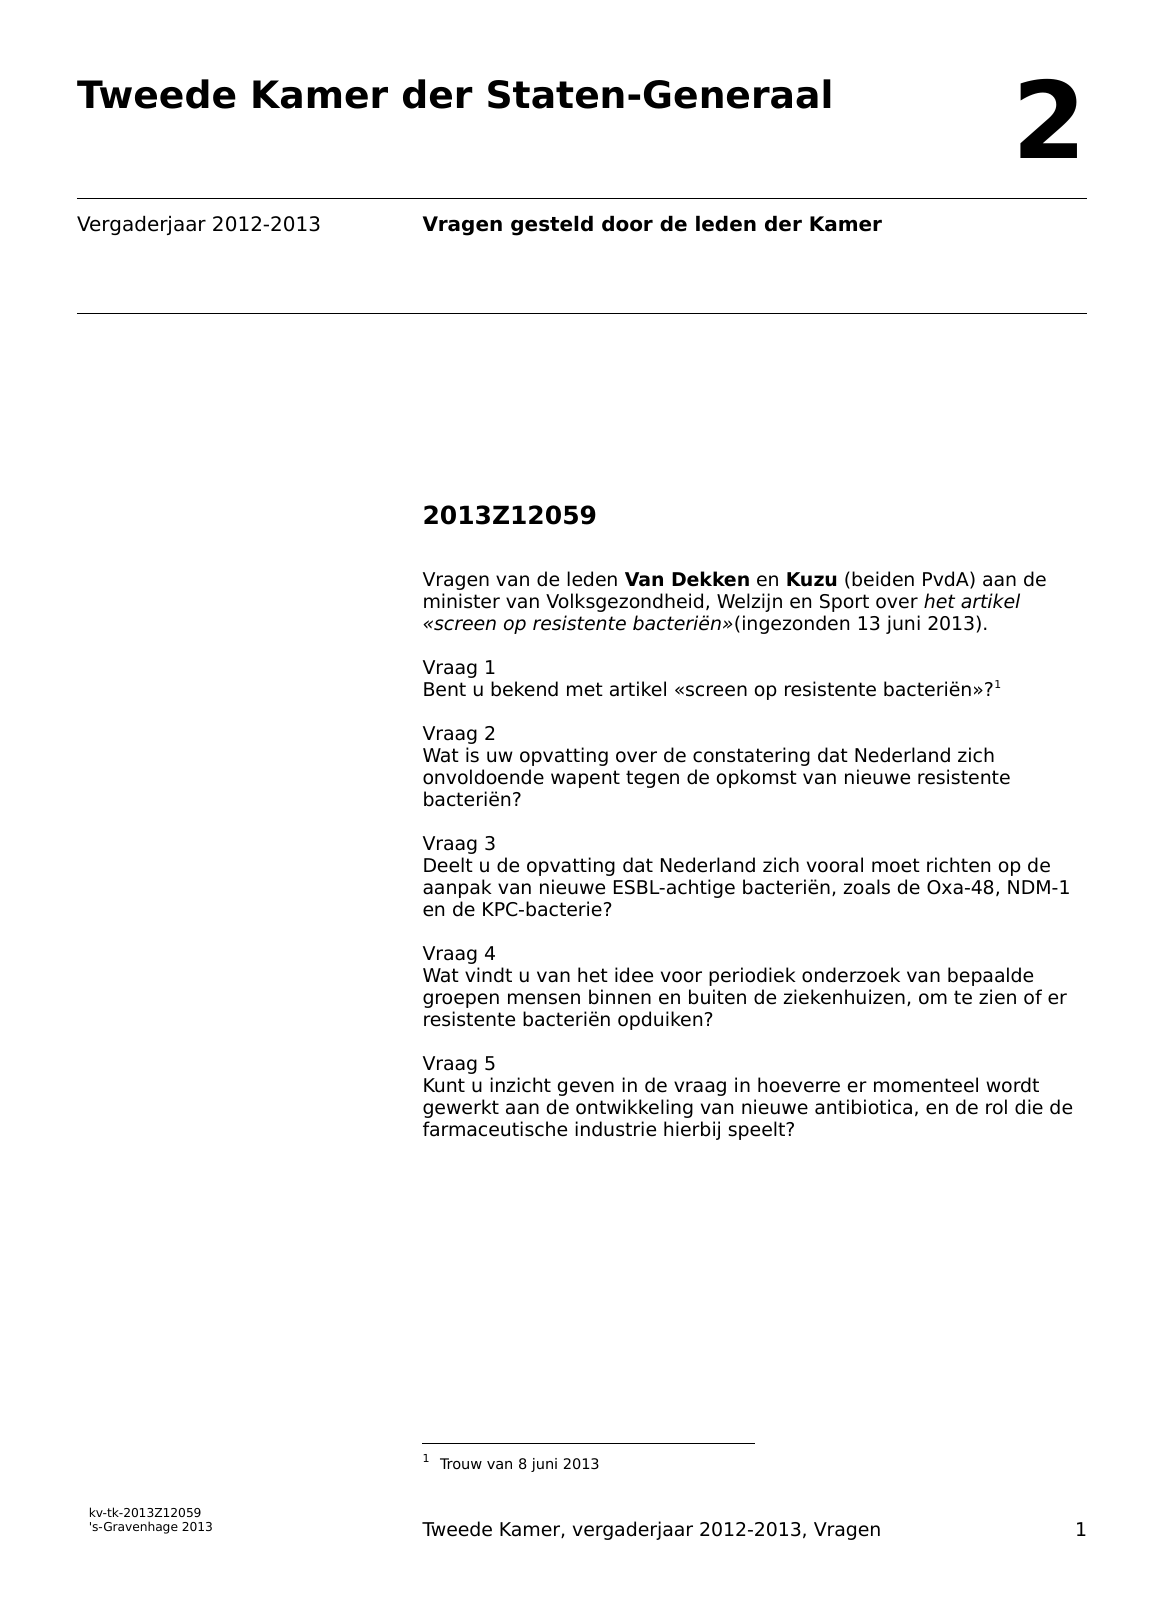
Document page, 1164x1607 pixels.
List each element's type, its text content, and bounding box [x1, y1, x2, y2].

table_header Tweede Kamer der Staten-Generaal [77, 59, 886, 198]
text Vraag 1 [422, 657, 1087, 679]
text Deelt u de opvatting dat Nederland zich vooral moet richten op de aanpak van nieuwe ESBL-achtige bacteriën, zoals de Oxa-48, NDM-1 en de KPC-bacterie? [422, 855, 1087, 921]
table_cell Vragen gesteld door de leden der Kamer [422, 199, 1087, 313]
text Bent u bekend met artikel «screen op resistente bacteriën»? [422, 679, 1087, 701]
text kv-tk-2013Z12059 [88, 1506, 323, 1520]
text Kunt u inzicht geven in de vraag in hoeverre er momenteel wordt gewerkt aan de ontwikkeling van nieuwe antibiotica, en de rol die de farmaceutische industrie hierbij speelt? [422, 1075, 1087, 1141]
text Vraag 2 [422, 723, 1087, 745]
table_cell Vergaderjaar 2012-2013 [77, 199, 422, 313]
text Vraag 4 [422, 943, 1087, 965]
text 's-Gravenhage 2013 [88, 1520, 323, 1534]
table_header 2 [886, 59, 1087, 198]
text Vraag 5 [422, 1053, 1087, 1075]
text Wat is uw opvatting over de constatering dat Nederland zich onvoldoende wapent tegen de opkomst van nieuwe resistente bacteriën? [422, 745, 1087, 811]
text Vragen van de leden Van Dekken en Kuzu (beiden PvdA) aan de minister van Volksgezondheid, Welzijn en Sport over het artikel «screen op resistente bacteriën»(ingezonden 13 juni 2013). [422, 569, 1087, 635]
text Wat vindt u van het idee voor periodiek onderzoek van bepaalde groepen mensen binnen en buiten de ziekenhuizen, om te zien of er resistente bacteriën opduiken? [422, 965, 1087, 1031]
text 2013Z12059 [422, 501, 1087, 531]
text Vraag 3 [422, 833, 1087, 855]
text Trouw van 8 juni 2013 [422, 1452, 1087, 1474]
